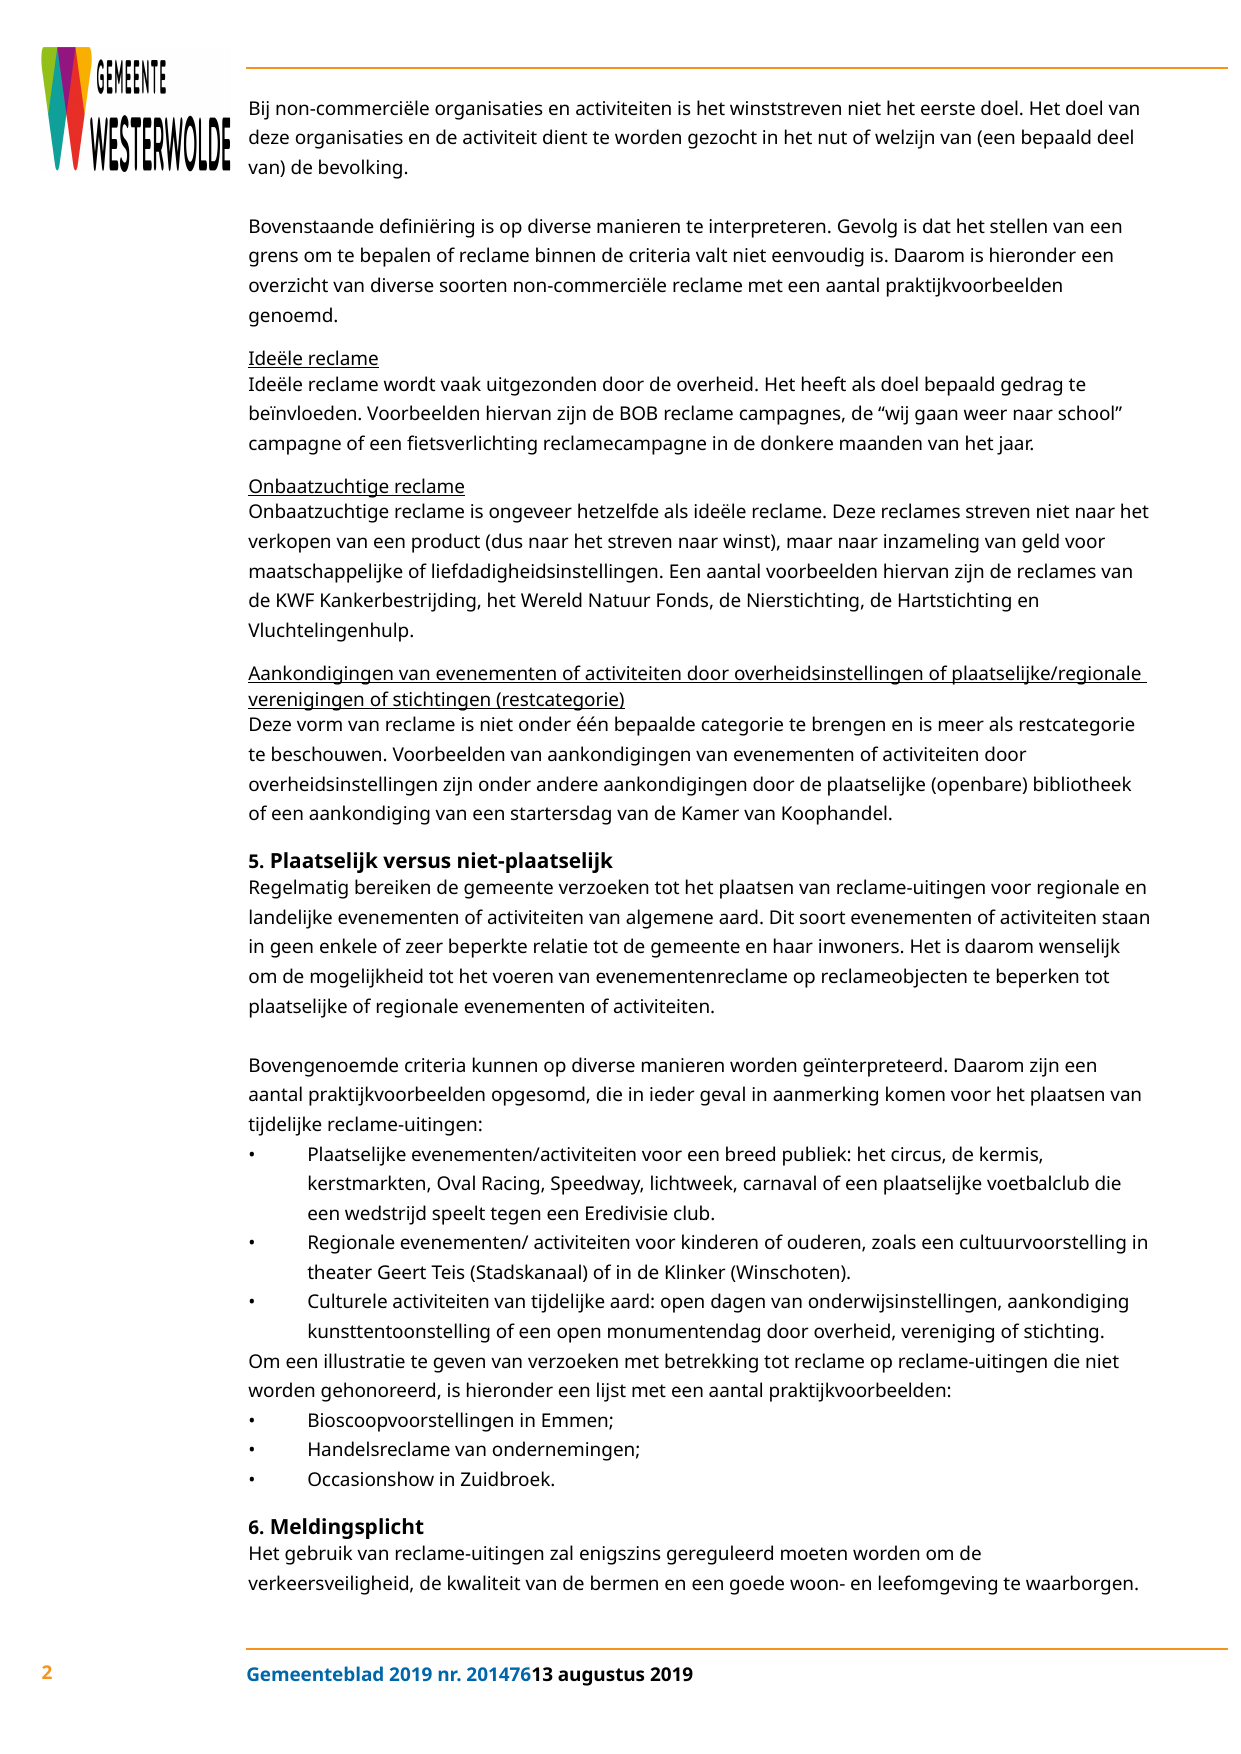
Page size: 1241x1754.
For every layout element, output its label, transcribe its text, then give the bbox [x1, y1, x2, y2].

text Aankondigingen van evenementen of activiteiten door overheidsinstellingen of plaatselijke/regionale verenigingen of stichtingen (restcategorie) [248, 660, 1152, 712]
text 5. Plaatselijk versus niet-plaatselijk [248, 846, 1152, 874]
list Bioscoopvoorstellingen in Emmen; [248, 1407, 1152, 1433]
picture [41, 47, 231, 172]
list Regionale evenementen/ activiteiten voor kinderen of ouderen, zoals een cultuurvoorstelling in theater Geert Teis (Stadskanaal) of in de Klinker (Winschoten). [248, 1229, 1152, 1285]
list Plaatselijke evenementen/activiteiten voor een breed publiek: het circus, de kermis, kerstmarkten, Oval Racing, Speedway, lichtweek, carnaval of een plaatselijke voetbalclub die een wedstrijd speelt tegen een Eredivisie club. [248, 1141, 1152, 1226]
text Ideële reclame wordt vaak uitgezonden door de overheid. Het heeft als doel bepaald gedrag te beïnvloeden. Voorbeelden hiervan zijn de BOB reclame campagnes, de “wij gaan weer naar school” campagne of een fietsverlichting reclamecampagne in de donkere maanden van het jaar. [248, 371, 1152, 456]
list Culturele activiteiten van tijdelijke aard: open dagen van onderwijsinstellingen, aankondiging kunsttentoonstelling of een open monumentendag door overheid, vereniging of stichting. [248, 1289, 1152, 1344]
text Het gebruik van reclame-uitingen zal enigszins gereguleerd moeten worden om de verkeersveiligheid, de kwaliteit van de bermen en een goede woon- en leefomgeving te waarborgen. [248, 1540, 1152, 1596]
list Handelsreclame van ondernemingen; [248, 1437, 1152, 1462]
text Bovengenoemde criteria kunnen op diverse manieren worden geïnterpreteerd. Daarom zijn een aantal praktijkvoorbeelden opgesomd, die in ieder geval in aanmerking komen voor het plaatsen van tijdelijke reclame-uitingen: [248, 1052, 1152, 1137]
text Bij non-commerciële organisaties en activiteiten is het winststreven niet het eerste doel. Het doel van deze organisaties en de activiteit dient te worden gezocht in het nut of welzijn van (een bepaald deel van) de bevolking. [248, 95, 1152, 180]
text Bovenstaande definiëring is op diverse manieren te interpreteren. Gevolg is dat het stellen van een grens om te bepalen of reclame binnen de criteria valt niet eenvoudig is. Daarom is hieronder een overzicht van diverse soorten non-commerciële reclame met een aantal praktijkvoorbeelden genoemd. [248, 213, 1152, 328]
text Onbaatzuchtige reclame [248, 473, 1152, 499]
text Regelmatig bereiken de gemeente verzoeken tot het plaatsen van reclame-uitingen voor regionale en landelijke evenementen of activiteiten van algemene aard. Dit soort evenementen of activiteiten staan in geen enkele of zeer beperkte relatie tot de gemeente en haar inwoners. Het is daarom wenselijk om de mogelijkheid tot het voeren van evenementenreclame op reclameobjecten te beperken tot plaatselijke of regionale evenementen of activiteiten. [248, 874, 1152, 1018]
text Ideële reclame [248, 345, 1152, 371]
text Onbaatzuchtige reclame is ongeveer hetzelfde als ideële reclame. Deze reclames streven niet naar het verkopen van een product (dus naar het streven naar winst), maar naar inzameling van geld voor maatschappelijke of liefdadigheidsinstellingen. Een aantal voorbeelden hiervan zijn de reclames van de KWF Kankerbestrijding, het Wereld Natuur Fonds, de Nierstichting, de Hartstichting en Vluchtelingenhulp. [248, 499, 1152, 643]
text 6. Meldingsplicht [248, 1512, 1152, 1540]
text Om een illustratie te geven van verzoeken met betrekking tot reclame op reclame-uitingen die niet worden gehonoreerd, is hieronder een lijst met een aantal praktijkvoorbeelden: [248, 1348, 1152, 1403]
list Occasionshow in Zuidbroek. [248, 1466, 1152, 1492]
text Deze vorm van reclame is niet onder één bepaalde categorie te brengen en is meer als restcategorie te beschouwen. Voorbeelden van aankondigingen van evenementen of activiteiten door overheidsinstellingen zijn onder andere aankondigingen door de plaatselijke (openbare) bibliotheek of een aankondiging van een startersdag van de Kamer van Koophandel. [248, 712, 1152, 826]
